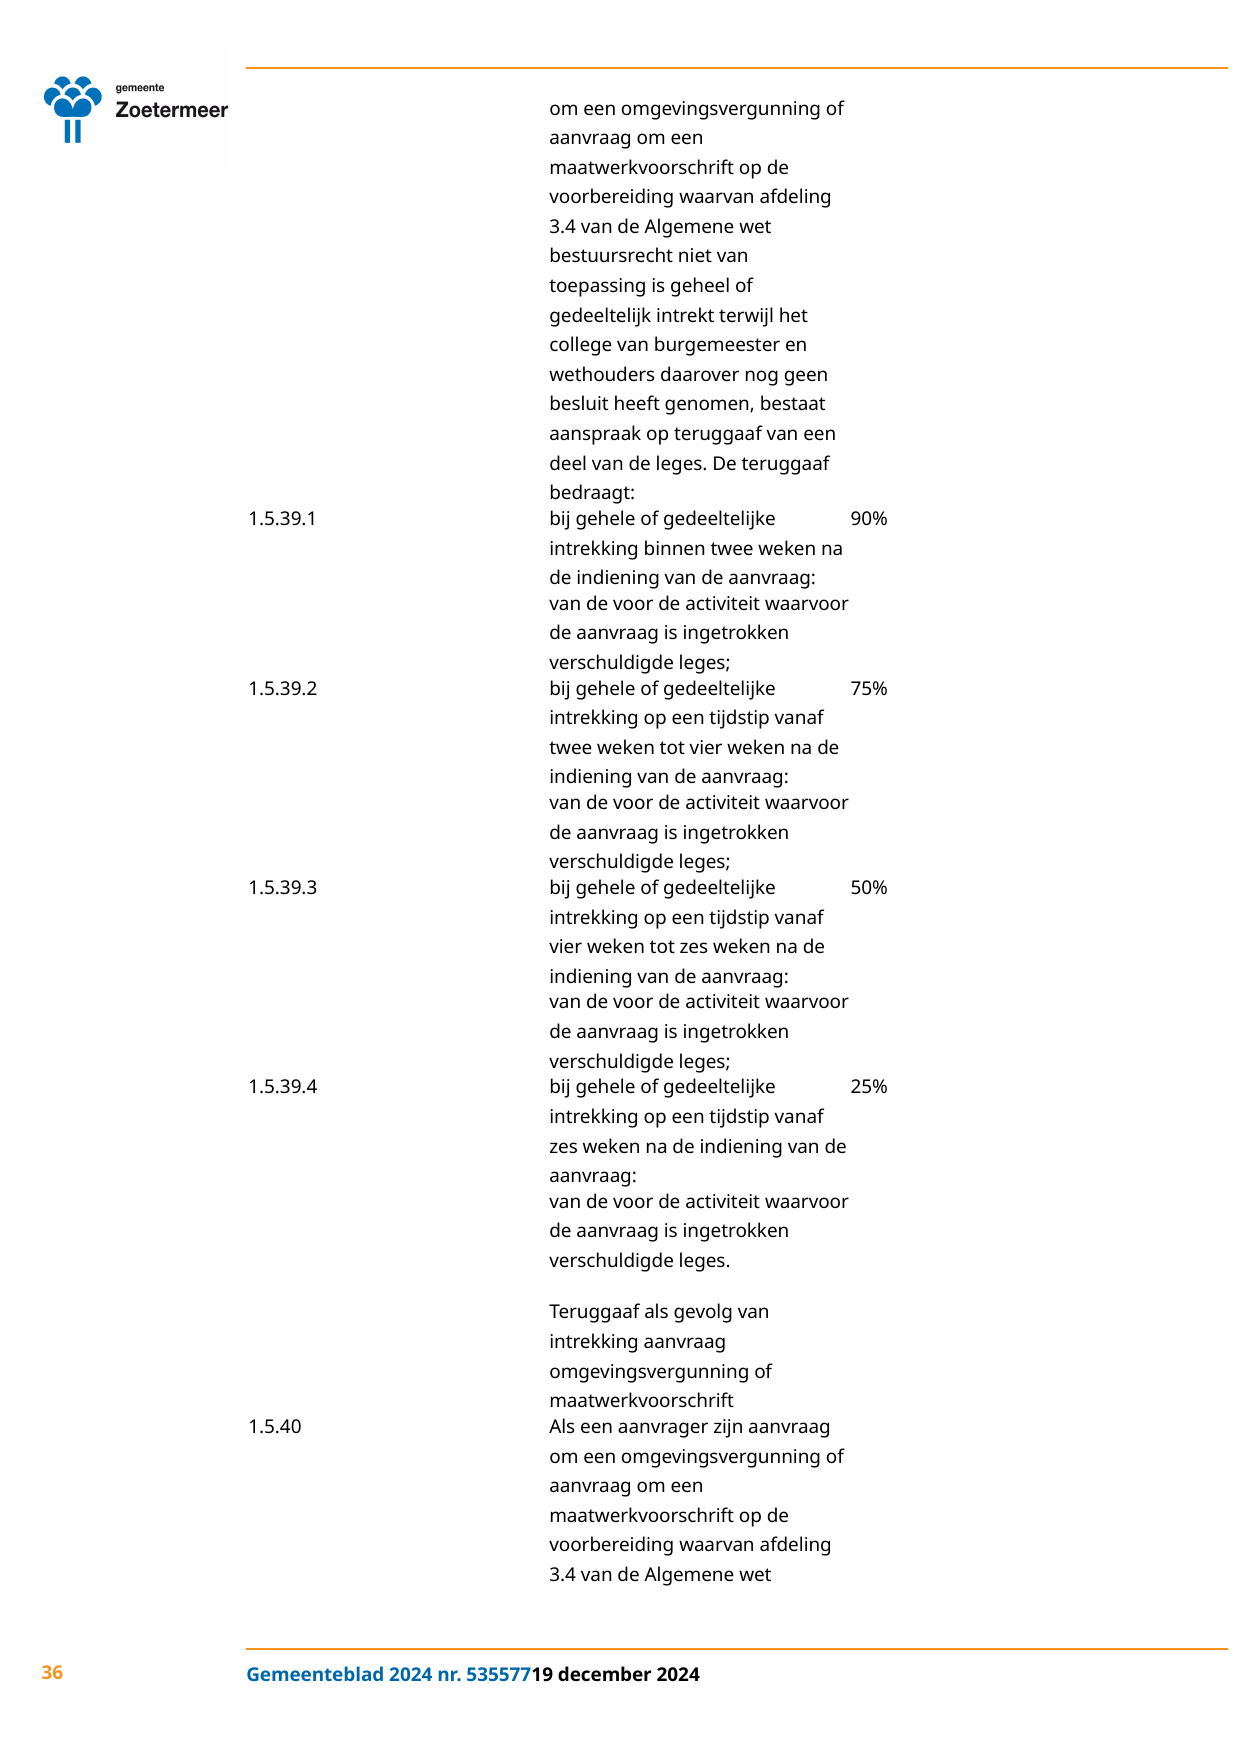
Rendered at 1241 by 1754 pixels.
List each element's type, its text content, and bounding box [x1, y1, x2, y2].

table_cell [850, 590, 1152, 675]
table_cell 75% [850, 675, 1152, 789]
table_cell 1.5.39.1 [248, 505, 549, 590]
table_cell van de voor de activiteit waarvoor de aanvraag is ingetrokken verschuldigde leges; [549, 989, 850, 1074]
table_cell bij gehele of gedeeltelijke intrekking op een tijdstip vanaf zes weken na de indiening van de aanvraag: [549, 1074, 850, 1188]
table_cell 1.5.39.3 [248, 874, 549, 989]
table_cell bij gehele of gedeeltelijke intrekking binnen twee weken na de indiening van de aanvraag: [549, 505, 850, 590]
table_cell [248, 590, 549, 675]
table_cell Als een aanvrager zijn aanvraag om een omgevingsvergunning of aanvraag om een maatwerkvoorschrift op de voorbereiding waarvan afdeling 3.4 van de Algemene wet [549, 1413, 850, 1587]
table_cell [850, 989, 1152, 1074]
table_cell Teruggaaf als gevolg van intrekking aanvraag omgevingsvergunning of maatwerkvoorschrift [549, 1299, 850, 1413]
table_cell van de voor de activiteit waarvoor de aanvraag is ingetrokken verschuldigde leges. [549, 1188, 850, 1273]
table_cell van de voor de activiteit waarvoor de aanvraag is ingetrokken verschuldigde leges; [549, 789, 850, 874]
table_cell [248, 1188, 549, 1273]
table_cell bij gehele of gedeeltelijke intrekking op een tijdstip vanaf vier weken tot zes weken na de indiening van de aanvraag: [549, 874, 850, 989]
picture [41, 47, 231, 172]
table_cell [850, 1273, 1152, 1299]
table_cell 50% [850, 874, 1152, 989]
table_cell 90% [850, 505, 1152, 590]
table_cell bij gehele of gedeeltelijke intrekking op een tijdstip vanaf twee weken tot vier weken na de indiening van de aanvraag: [549, 675, 850, 789]
table_cell [248, 989, 549, 1074]
table_cell van de voor de activiteit waarvoor de aanvraag is ingetrokken verschuldigde leges; [549, 590, 850, 675]
table_cell [850, 1413, 1152, 1587]
table_cell [850, 789, 1152, 874]
table_cell om een omgevingsvergunning of aanvraag om een maatwerkvoorschrift op de voorbereiding waarvan afdeling 3.4 van de Algemene wet bestuursrecht niet van toepassing is geheel of gedeeltelijk intrekt terwijl het college van burgemeester en wethouders daarover nog geen besluit heeft genomen, bestaat aanspraak op teruggaaf van een deel van de leges. De teruggaaf bedraagt: [549, 95, 850, 505]
table_cell [549, 1273, 850, 1299]
table_cell [248, 95, 549, 505]
table_cell [248, 789, 549, 874]
table_cell [248, 1273, 549, 1299]
table_cell 1.5.39.4 [248, 1074, 549, 1188]
table_cell [850, 95, 1152, 505]
table_cell 1.5.40 [248, 1413, 549, 1587]
table_cell [248, 1299, 549, 1413]
table_cell [850, 1188, 1152, 1273]
table_cell 1.5.39.2 [248, 675, 549, 789]
table_cell [850, 1299, 1152, 1413]
table_cell 25% [850, 1074, 1152, 1188]
